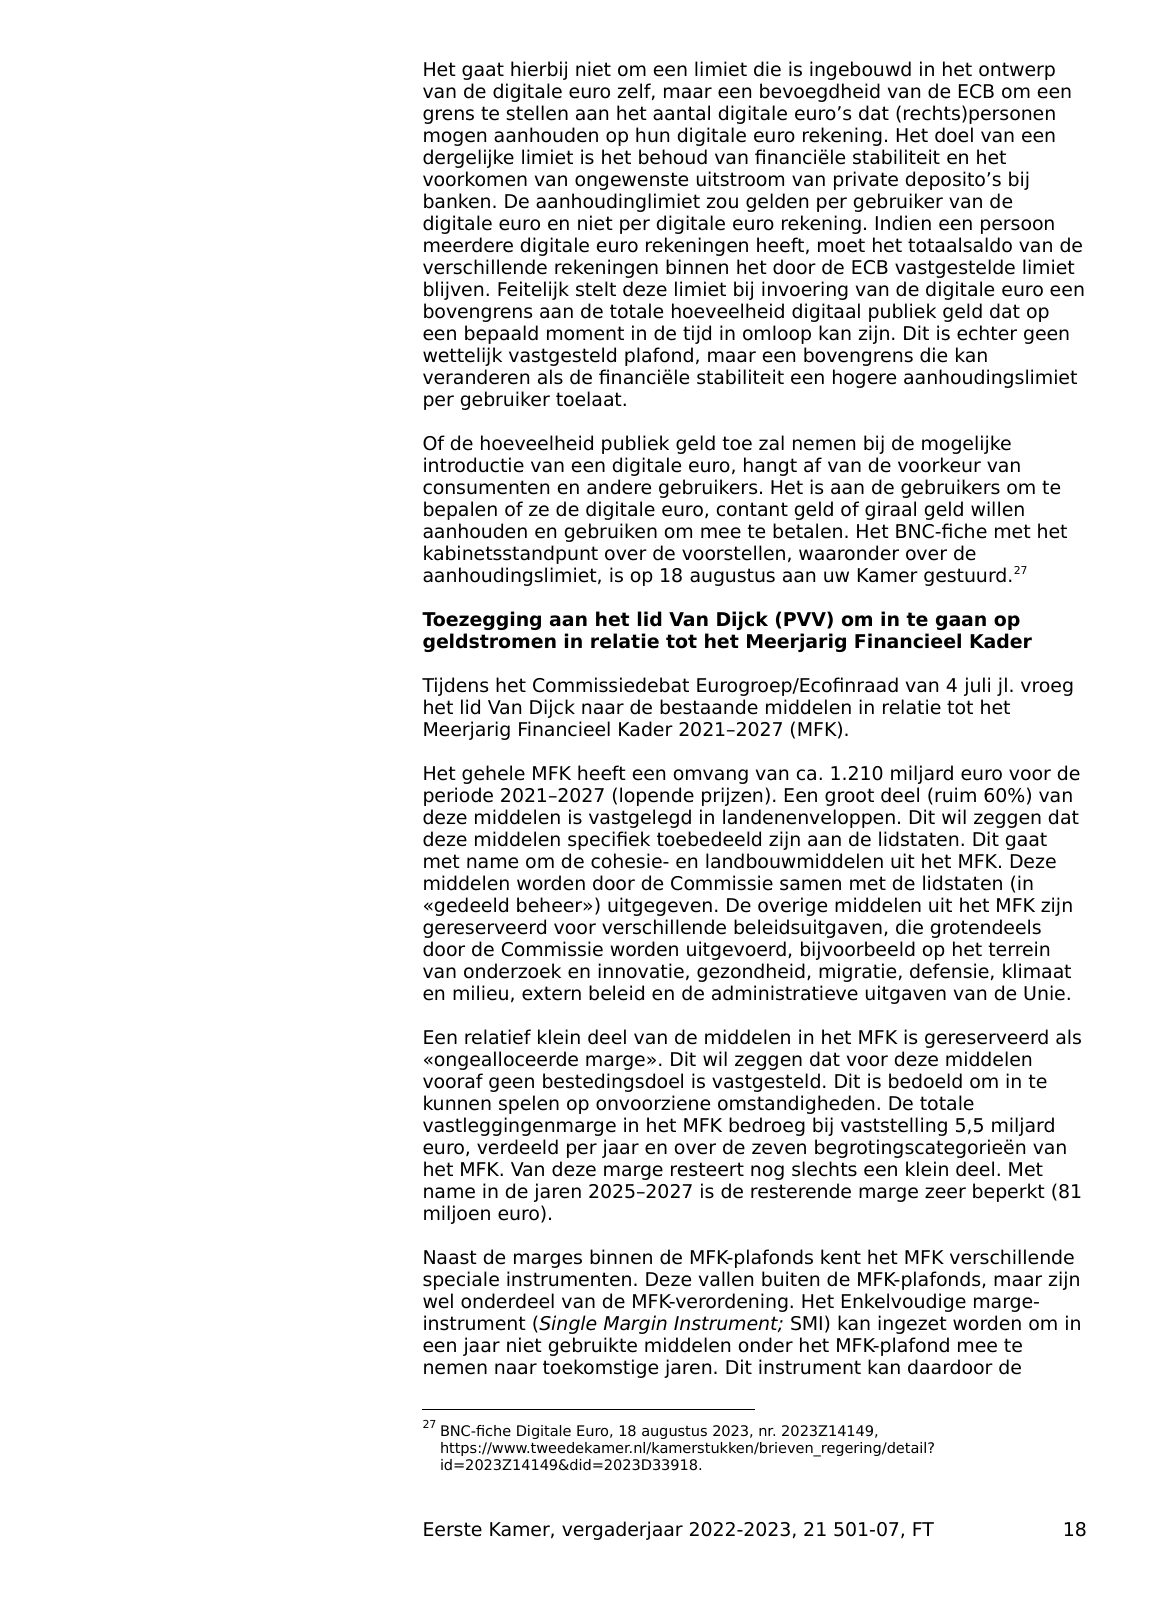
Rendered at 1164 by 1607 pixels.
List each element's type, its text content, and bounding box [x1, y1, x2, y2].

text Het gehele MFK heeft een omvang van ca. 1.210 miljard euro voor de periode 2021–2027 (lopende prijzen). Een groot deel (ruim 60%) van deze middelen is vastgelegd in landenenveloppen. Dit wil zeggen dat deze middelen specifiek toebedeeld zijn aan de lidstaten. Dit gaat met name om de cohesie- en landbouwmiddelen uit het MFK. Deze middelen worden door de Commissie samen met de lidstaten (in «gedeeld beheer») uitgegeven. De overige middelen uit het MFK zijn gereserveerd voor verschillende beleidsuitgaven, die grotendeels door de Commissie worden uitgevoerd, bijvoorbeeld op het terrein van onderzoek en innovatie, gezondheid, migratie, defensie, klimaat en milieu, extern beleid en de administratieve uitgaven van de Unie. [422, 763, 1087, 1005]
text BNC-fiche Digitale Euro, 18 augustus 2023, nr. 2023Z14149, https://www.tweedekamer.nl/kamerstukken/brieven_regering/detail?id=2023Z14149&did=2023D33918. [422, 1418, 1087, 1474]
text Tijdens het Commissiedebat Eurogroep/Ecofinraad van 4 juli jl. vroeg het lid Van Dijck naar de bestaande middelen in relatie tot het Meerjarig Financieel Kader 2021–2027 (MFK). [422, 675, 1087, 741]
text Het gaat hierbij niet om een limiet die is ingebouwd in het ontwerp van de digitale euro zelf, maar een bevoegdheid van de ECB om een grens te stellen aan het aantal digitale euro’s dat (rechts)personen mogen aanhouden op hun digitale euro rekening. Het doel van een dergelijke limiet is het behoud van financiële stabiliteit en het voorkomen van ongewenste uitstroom van private deposito’s bij banken. De aanhoudinglimiet zou gelden per gebruiker van de digitale euro en niet per digitale euro rekening. Indien een persoon meerdere digitale euro rekeningen heeft, moet het totaalsaldo van de verschillende rekeningen binnen het door de ECB vastgestelde limiet blijven. Feitelijk stelt deze limiet bij invoering van de digitale euro een bovengrens aan de totale hoeveelheid digitaal publiek geld dat op een bepaald moment in de tijd in omloop kan zijn. Dit is echter geen wettelijk vastgesteld plafond, maar een bovengrens die kan veranderen als de financiële stabiliteit een hogere aanhoudingslimiet per gebruiker toelaat. [422, 59, 1087, 411]
text Een relatief klein deel van de middelen in het MFK is gereserveerd als «ongealloceerde marge». Dit wil zeggen dat voor deze middelen vooraf geen bestedingsdoel is vastgesteld. Dit is bedoeld om in te kunnen spelen op onvoorziene omstandigheden. De totale vastleggingenmarge in het MFK bedroeg bij vaststelling 5,5 miljard euro, verdeeld per jaar en over de zeven begrotingscategorieën van het MFK. Van deze marge resteert nog slechts een klein deel. Met name in de jaren 2025–2027 is de resterende marge zeer beperkt (81 miljoen euro). [422, 1027, 1087, 1225]
subtitle Toezegging aan het lid Van Dijck (PVV) om in te gaan op geldstromen in relatie tot het Meerjarig Financieel Kader [422, 609, 1087, 653]
text Naast de marges binnen de MFK-plafonds kent het MFK verschillende speciale instrumenten. Deze vallen buiten de MFK-plafonds, maar zijn wel onderdeel van de MFK-verordening. Het Enkelvoudige marge-instrument (Single Margin Instrument; SMI) kan ingezet worden om in een jaar niet gebruikte middelen onder het MFK-plafond mee te nemen naar toekomstige jaren. Dit instrument kan daardoor de [422, 1247, 1087, 1379]
text Of de hoeveelheid publiek geld toe zal nemen bij de mogelijke introductie van een digitale euro, hangt af van de voorkeur van consumenten en andere gebruikers. Het is aan de gebruikers om te bepalen of ze de digitale euro, contant geld of giraal geld willen aanhouden en gebruiken om mee te betalen. Het BNC-fiche met het kabinetsstandpunt over de voorstellen, waaronder over de aanhoudingslimiet, is op 18 augustus aan uw Kamer gestuurd. [422, 433, 1087, 587]
